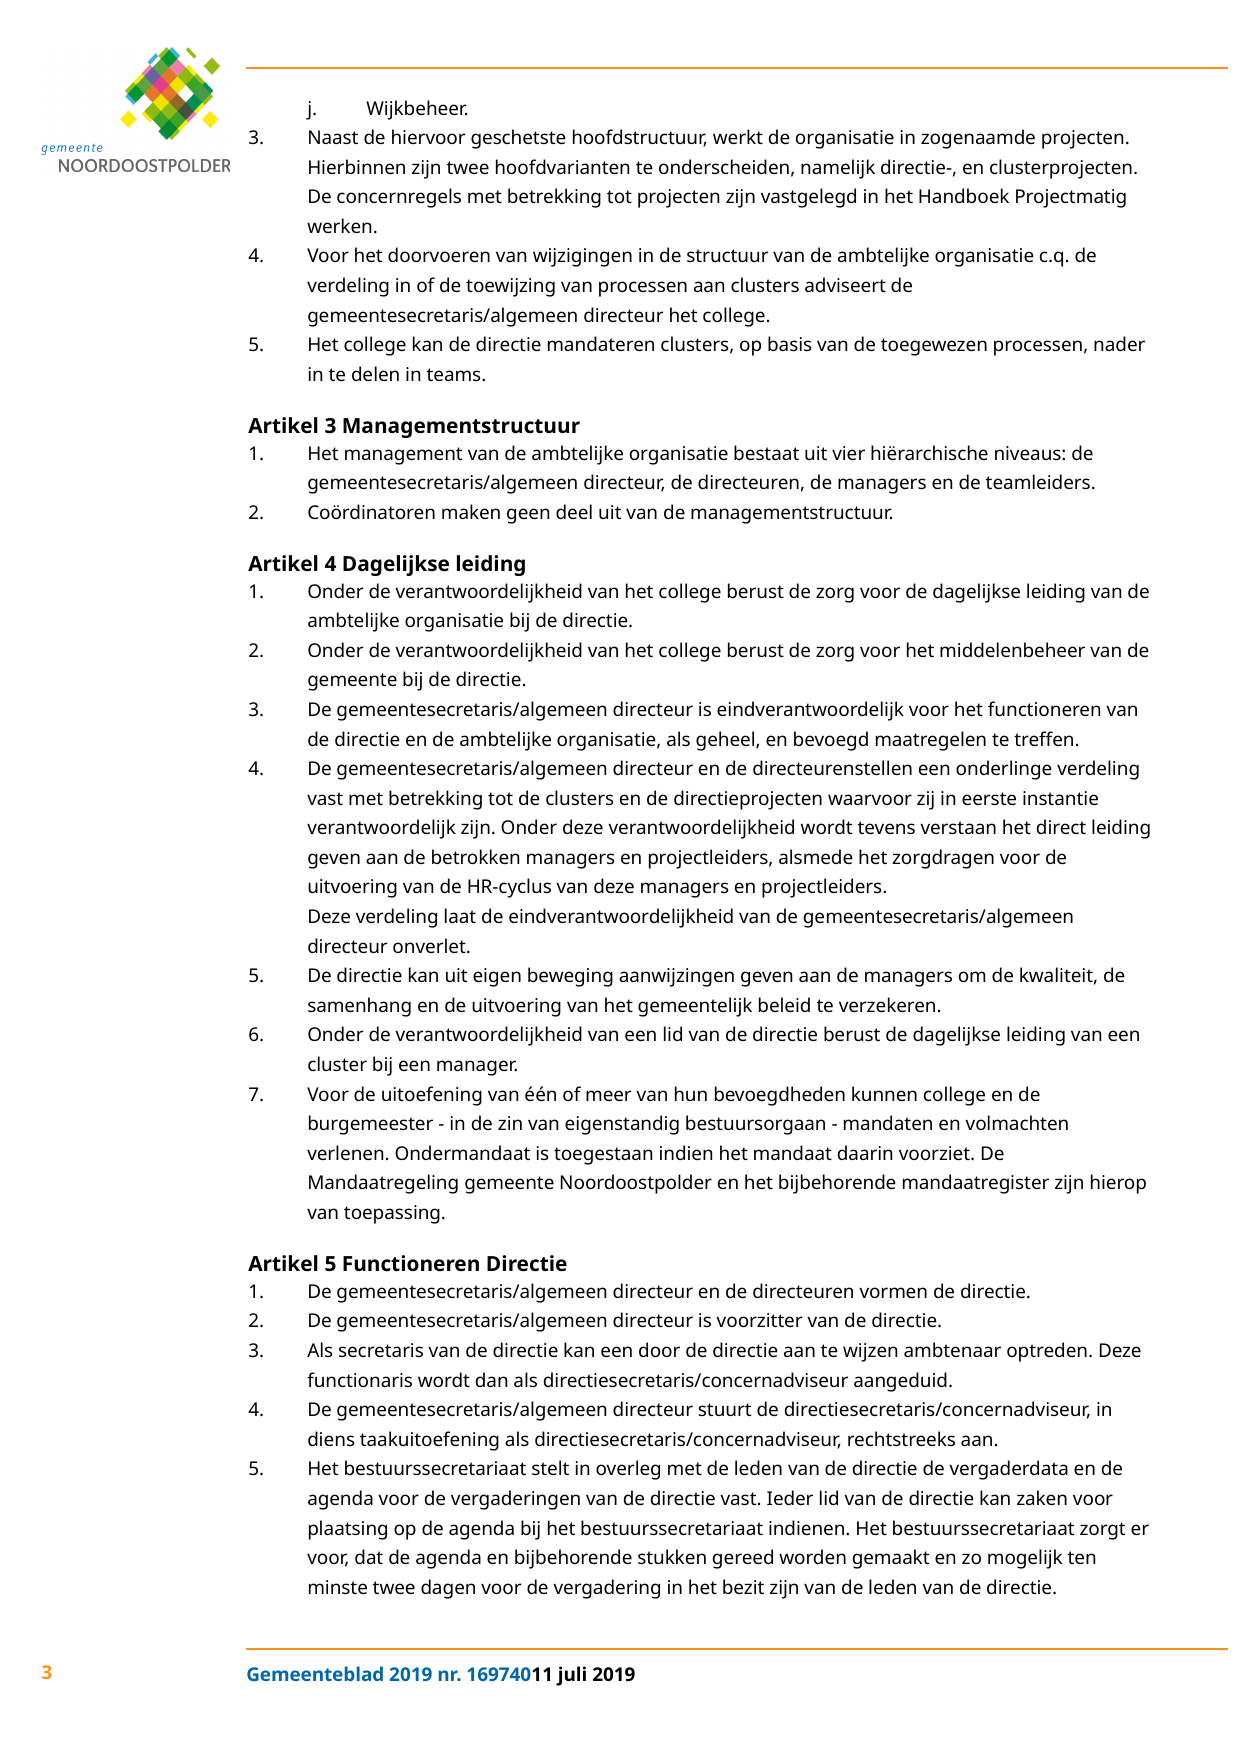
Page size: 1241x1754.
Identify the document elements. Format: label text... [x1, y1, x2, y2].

list Het bestuurssecretariaat stelt in overleg met de leden van de directie de vergaderdata en de agenda voor de vergaderingen van de directie vast. Ieder lid van de directie kan zaken voor plaatsing op de agenda bij het bestuurssecretariaat indienen. Het bestuurssecretariaat zorgt er voor, dat de agenda en bijbehorende stukken gereed worden gemaakt en zo mogelijk ten minste twee dagen voor de vergadering in het bezit zijn van de leden van de directie. [248, 1456, 1152, 1599]
list De gemeentesecretaris/algemeen directeur en de directeurenstellen een onderlinge verdeling vast met betrekking tot de clusters en de directieprojecten waarvoor zij in eerste instantie verantwoordelijk zijn. Onder deze verantwoordelijkheid wordt tevens verstaan het direct leiding geven aan de betrokken managers en projectleiders, alsmede het zorgdragen voor de uitvoering van de HR-cyclus van deze managers en projectleiders. [248, 755, 1152, 899]
list Onder de verantwoordelijkheid van een lid van de directie berust de dagelijkse leiding van een cluster bij een manager. [248, 1022, 1152, 1077]
list De gemeentesecretaris/algemeen directeur is voorzitter van de directie. [248, 1308, 1152, 1333]
list Als secretaris van de directie kan een door de directie aan te wijzen ambtenaar optreden. Deze functionaris wordt dan als directiesecretaris/concernadviseur aangeduid. [248, 1337, 1152, 1392]
list Wijkbeheer. [307, 95, 1152, 121]
list Het college kan de directie mandateren clusters, op basis van de toegewezen processen, nader in te delen in teams. [248, 331, 1152, 387]
list Naast de hiervoor geschetste hoofdstructuur, werkt de organisatie in zogenaamde projecten. Hierbinnen zijn twee hoofdvarianten te onderscheiden, namelijk directie-, en clusterprojecten. De concernregels met betrekking tot projecten zijn vastgelegd in het Handboek Projectmatig werken. [248, 124, 1152, 239]
list De directie kan uit eigen beweging aanwijzingen geven aan de managers om de kwaliteit, de samenhang en de uitvoering van het gemeentelijk beleid te verzekeren. [248, 962, 1152, 1018]
text Artikel 3 Managementstructuur [248, 411, 1152, 440]
list De gemeentesecretaris/algemeen directeur stuurt de directiesecretaris/concernadviseur, in diens taakuitoefening als directiesecretaris/concernadviseur, rechtstreeks aan. [248, 1396, 1152, 1452]
picture [41, 47, 231, 172]
list Voor het doorvoeren van wijzigingen in de structuur van de ambtelijke organisatie c.q. de verdeling in of de toewijzing van processen aan clusters adviseert de gemeentesecretaris/algemeen directeur het college. [248, 243, 1152, 328]
list Het management van de ambtelijke organisatie bestaat uit vier hiërarchische niveaus: de gemeentesecretaris/algemeen directeur, de directeuren, de managers en de teamleiders. [248, 440, 1152, 495]
list Coördinatoren maken geen deel uit van de managementstructuur. [248, 499, 1152, 525]
list Voor de uitoefening van één of meer van hun bevoegdheden kunnen college en de burgemeester - in de zin van eigenstandig bestuursorgaan - mandaten en volmachten verlenen. Ondermandaat is toegestaan indien het mandaat daarin voorziet. De Mandaatregeling gemeente Noordoostpolder en het bijbehorende mandaatregister zijn hierop van toepassing. [248, 1081, 1152, 1225]
list De gemeentesecretaris/algemeen directeur is eindverantwoordelijk voor het functioneren van de directie en de ambtelijke organisatie, als geheel, en bevoegd maatregelen te treffen. [248, 696, 1152, 752]
list Deze verdeling laat de eindverantwoordelijkheid van de gemeentesecretaris/algemeen directeur onverlet. [248, 903, 1152, 959]
list Onder de verantwoordelijkheid van het college berust de zorg voor de dagelijkse leiding van de ambtelijke organisatie bij de directie. [248, 578, 1152, 633]
text Artikel 4 Dagelijkse leiding [248, 549, 1152, 578]
list De gemeentesecretaris/algemeen directeur en de directeuren vormen de directie. [248, 1278, 1152, 1304]
list Onder de verantwoordelijkheid van het college berust de zorg voor het middelenbeheer van de gemeente bij de directie. [248, 637, 1152, 692]
text Artikel 5 Functioneren Directie [248, 1249, 1152, 1278]
